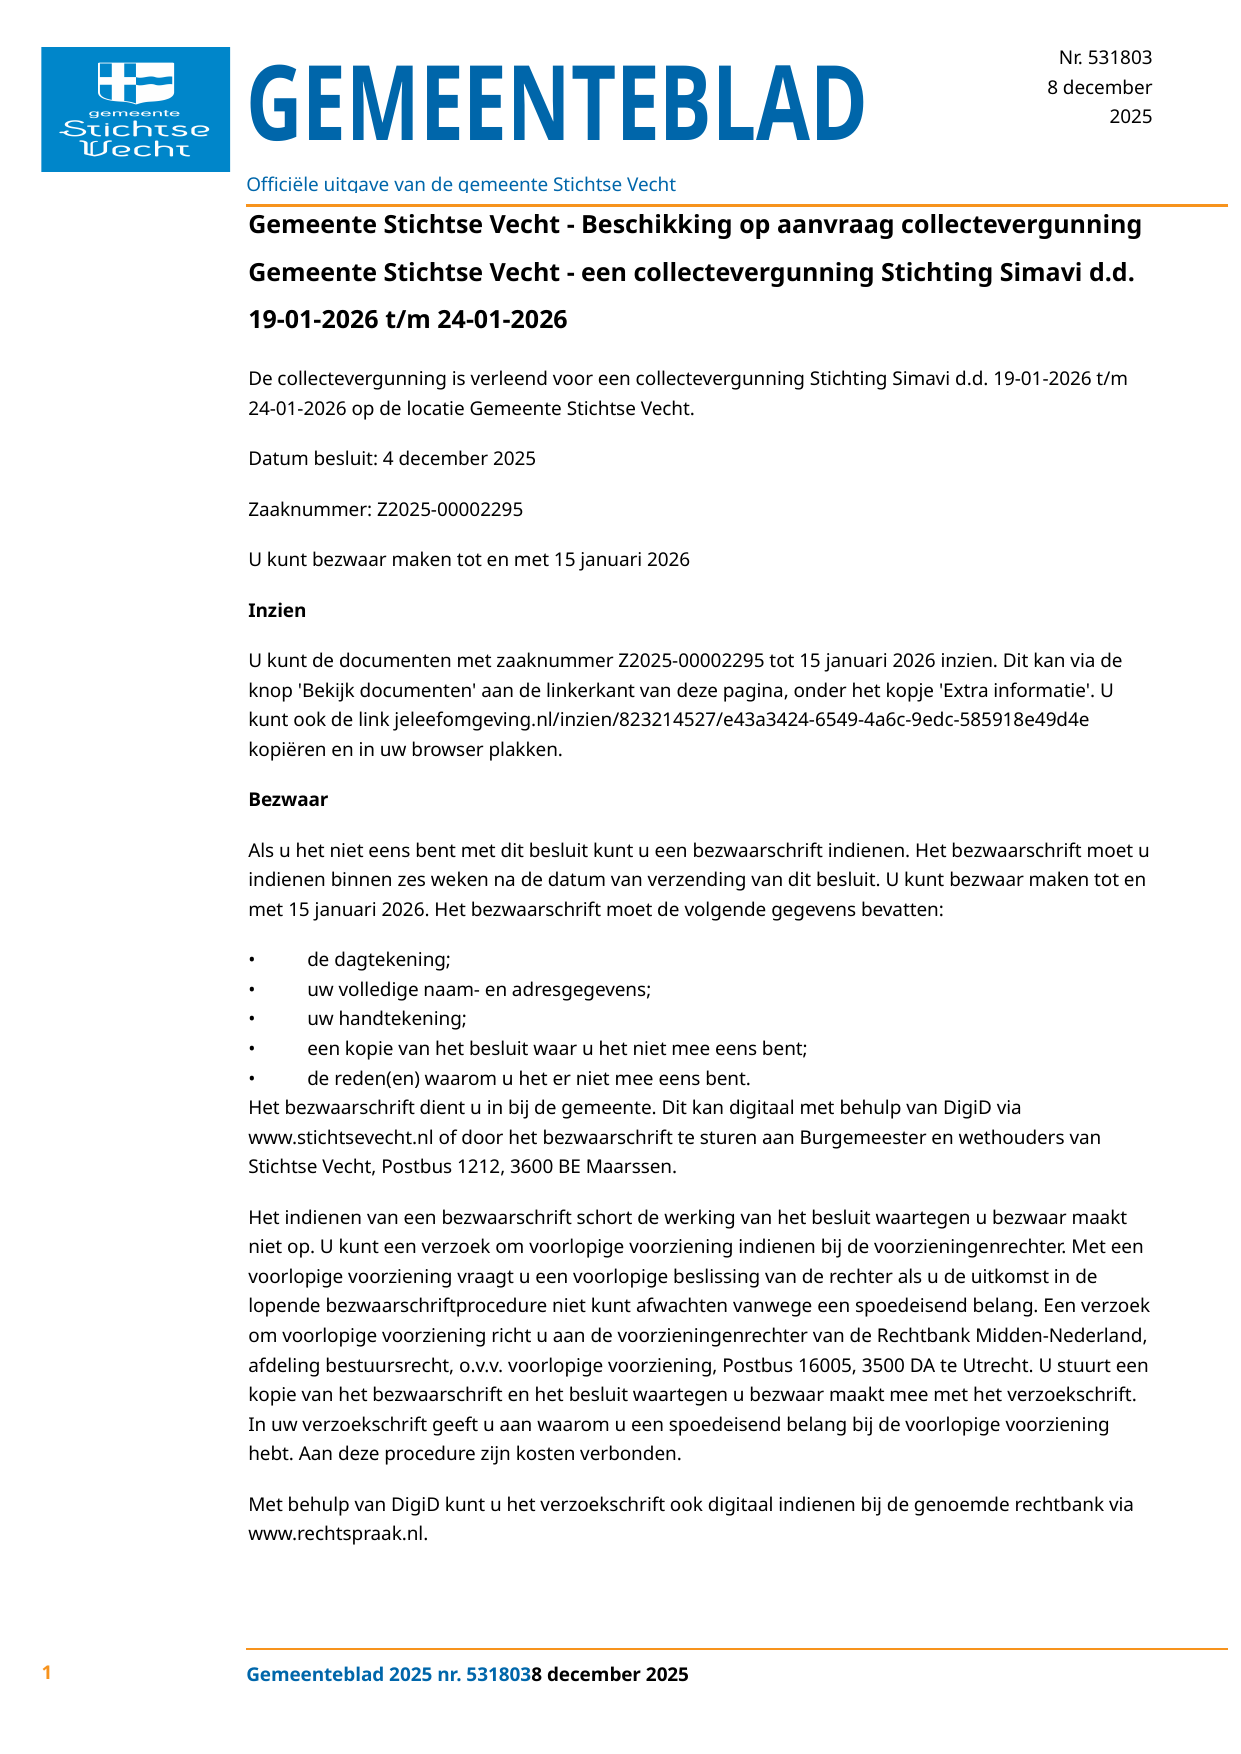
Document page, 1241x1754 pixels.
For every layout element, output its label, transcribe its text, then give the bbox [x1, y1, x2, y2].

text Inzien [248, 597, 1152, 622]
text Als u het niet eens bent met dit besluit kunt u een bezwaarschrift indienen. Het bezwaarschrift moet u indienen binnen zes weken na de datum van verzending van dit besluit. U kunt bezwaar maken tot en met 15 januari 2026. Het bezwaarschrift moet de volgende gegevens bevatten: [248, 837, 1152, 922]
text Zaaknummer: Z2025-00002295 [248, 496, 1152, 522]
picture [137, 63, 174, 103]
list uw handtekening; [248, 1006, 1152, 1031]
text De collectevergunning is verleend voor een collectevergunning Stichting Simavi d.d. 19-01-2026 t/m 24-01-2026 op de locatie Gemeente Stichtse Vecht. [248, 366, 1152, 421]
list de reden(en) waarom u het er niet mee eens bent. [248, 1065, 1152, 1090]
text Bezwaar [248, 786, 1152, 812]
picture [99, 63, 135, 101]
text Het bezwaarschrift dient u in bij de gemeente. Dit kan digitaal met behulp van DigiD via www.stichtsevecht.nl of door het bezwaarschrift te sturen aan Burgemeester en wethouders van Stichtse Vecht, Postbus 1212, 3600 BE Maarssen. [248, 1094, 1152, 1179]
list een kopie van het besluit waar u het niet mee eens bent; [248, 1035, 1152, 1061]
text Gemeente Stichtse Vecht - Beschikking op aanvraag collectevergunning Gemeente Stichtse Vecht - een collectevergunning Stichting Simavi d.d. 19-01-2026 t/m 24-01-2026 [248, 207, 1152, 336]
text U kunt bezwaar maken tot en met 15 januari 2026 [248, 546, 1152, 572]
text Met behulp van DigiD kunt u het verzoekschrift ook digitaal indienen bij de genoemde rechtbank via www.rechtspraak.nl. [248, 1491, 1152, 1546]
list de dagtekening; [248, 946, 1152, 972]
text Het indienen van een bezwaarschrift schort de werking van het besluit waartegen u bezwaar maakt niet op. U kunt een verzoek om voorlopige voorziening indienen bij de voorzieningenrechter. Met een voorlopige voorziening vraagt u een voorlopige beslissing van de rechter als u de uitkomst in de lopende bezwaarschriftprocedure niet kunt afwachten vanwege een spoedeisend belang. Een verzoek om voorlopige voorziening richt u aan de voorzieningenrechter van de Rechtbank Midden-Nederland, afdeling bestuursrecht, o.v.v. voorlopige voorziening, Postbus 16005, 3500 DA te Utrecht. U stuurt een kopie van het bezwaarschrift en het besluit waartegen u bezwaar maakt mee met het verzoekschrift. In uw verzoekschrift geeft u aan waarom u een spoedeisend belang bij de voorlopige voorziening hebt. Aan deze procedure zijn kosten verbonden. [248, 1204, 1152, 1466]
list uw volledige naam- en adresgegevens; [248, 976, 1152, 1002]
text Datum besluit: 4 december 2025 [248, 446, 1152, 471]
text U kunt de documenten met zaaknummer Z2025-00002295 tot 15 januari 2026 inzien. Dit kan via de knop 'Bekijk documenten' aan de linkerkant van deze pagina, onder het kopje 'Extra informatie'. U kunt ook de link jeleefomgeving.nl/inzien/823214527/e43a3424-6549-4a6c-9edc-585918e49d4e kopiëren en in uw browser plakken. [248, 647, 1152, 762]
